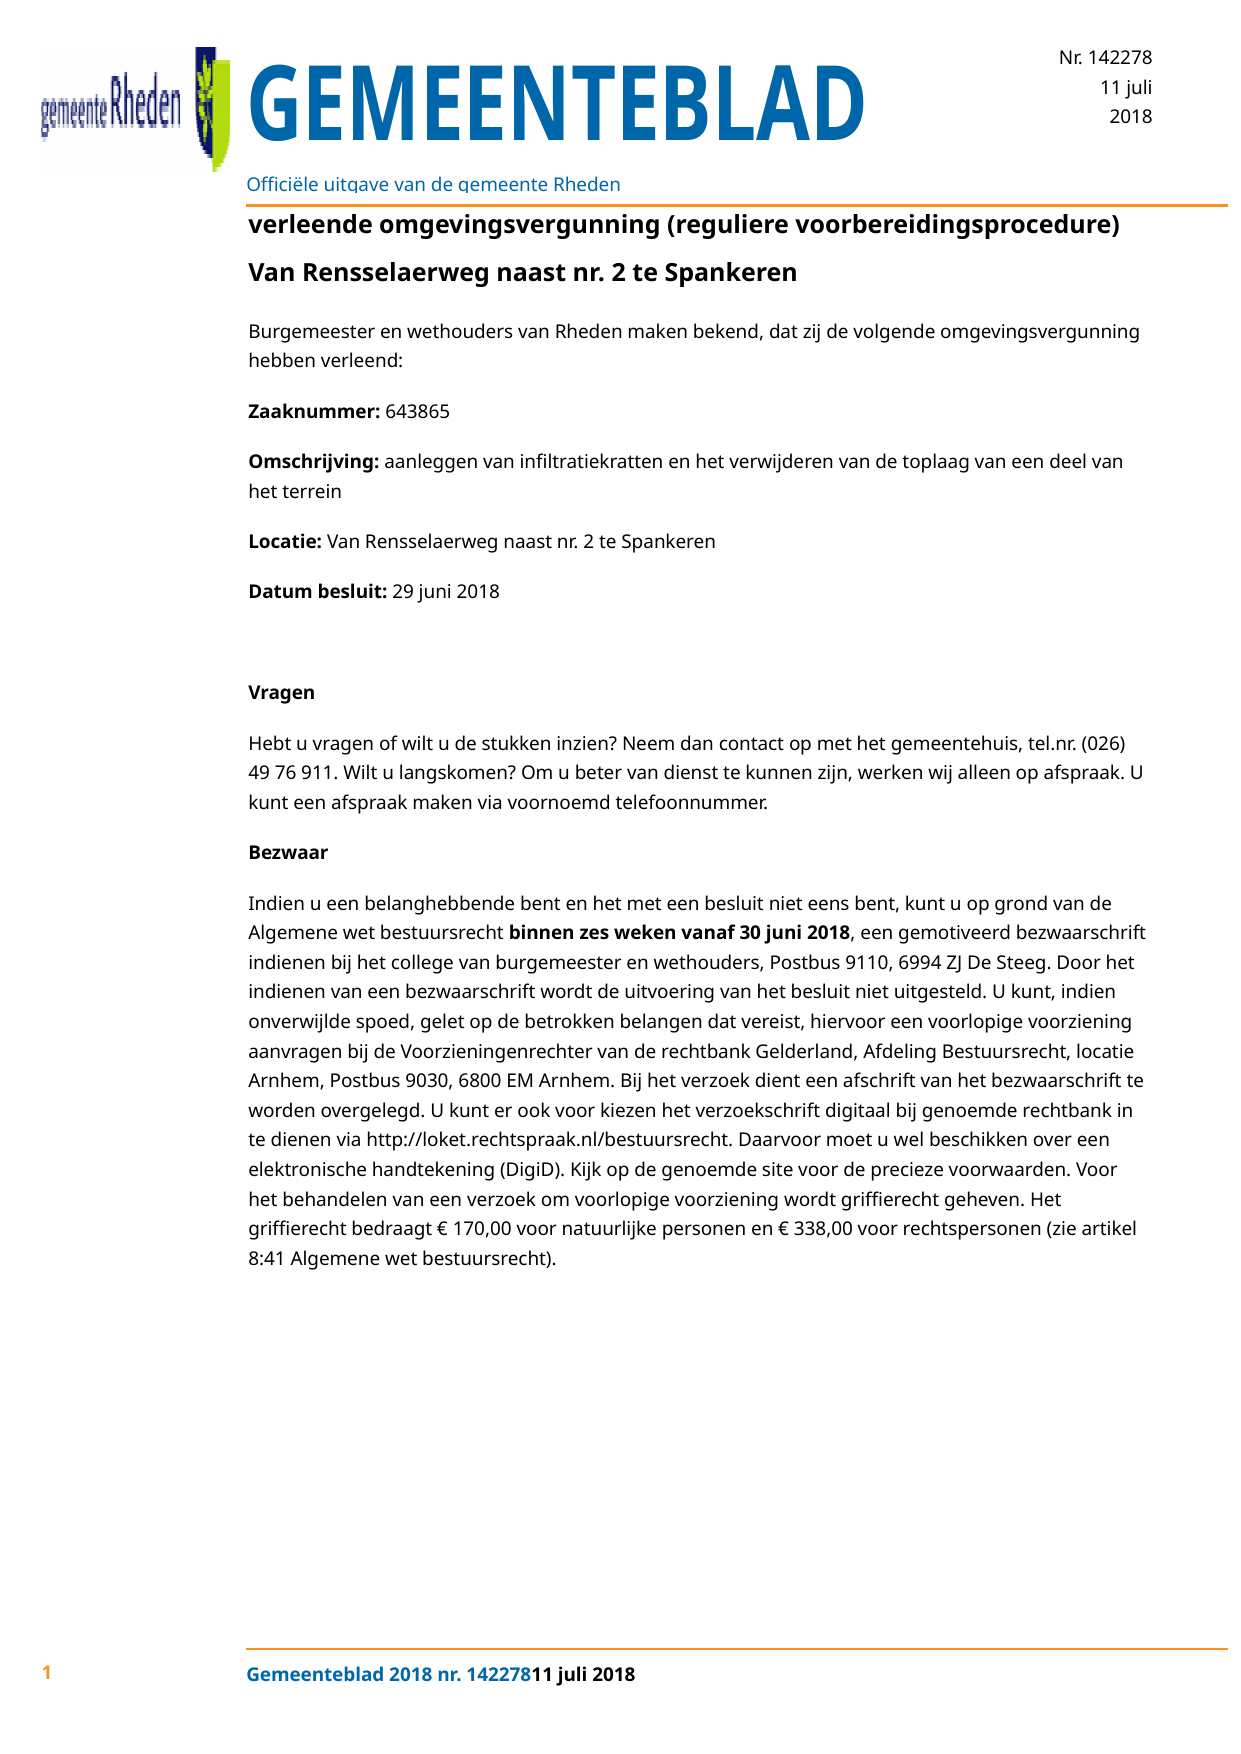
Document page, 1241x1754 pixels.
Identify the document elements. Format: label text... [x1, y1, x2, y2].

text Locatie: Van Rensselaerweg naast nr. 2 te Spankeren [248, 528, 1152, 554]
text Zaaknummer: 643865 [248, 398, 1152, 424]
picture [41, 47, 231, 172]
text Burgemeester en wethouders van Rheden maken bekend, dat zij de volgende omgevingsvergunning hebben verleend: [248, 318, 1152, 373]
text Datum besluit: 29 juni 2018 [248, 579, 1152, 604]
text Omschrijving: aanleggen van infiltratiekratten en het verwijderen van de toplaag van een deel van het terrein [248, 448, 1152, 504]
text Hebt u vragen of wilt u de stukken inzien? Neem dan contact op met het gemeentehuis, tel.nr. (026) 49 76 911. Wilt u langskomen? Om u beter van dienst te kunnen zijn, werken wij alleen op afspraak. U kunt een afspraak maken via voornoemd telefoonnummer. [248, 730, 1152, 815]
text Indien u een belanghebbende bent en het met een besluit niet eens bent, kunt u op grond van de Algemene wet bestuursrecht binnen zes weken vanaf 30 juni 2018, een gemotiveerd bezwaarschrift indienen bij het college van burgemeester en wethouders, Postbus 9110, 6994 ZJ De Steeg. Door het indienen van een bezwaarschrift wordt de uitvoering van het besluit niet uitgesteld. U kunt, indien onverwijlde spoed, gelet op de betrokken belangen dat vereist, hiervoor een voorlopige voorziening aanvragen bij de Voorzieningenrechter van de rechtbank Gelderland, Afdeling Bestuursrecht, locatie Arnhem, Postbus 9030, 6800 EM Arnhem. Bij het verzoek dient een afschrift van het bezwaarschrift te worden overgelegd. U kunt er ook voor kiezen het verzoekschrift digitaal bij genoemde rechtbank in te dienen via http://loket.rechtspraak.nl/bestuursrecht. Daarvoor moet u wel beschikken over een elektronische handtekening (DigiD). Kijk op de genoemde site voor de precieze voorwaarden. Voor het behandelen van een verzoek om voorlopige voorziening wordt griffierecht geheven. Het griffierecht bedraagt € 170,00 voor natuurlijke personen en € 338,00 voor rechtspersonen (zie artikel 8:41 Algemene wet bestuursrecht). [248, 890, 1152, 1271]
text Vragen [248, 679, 1152, 705]
text verleende omgevingsvergunning (reguliere voorbereidingsprocedure) Van Rensselaerweg naast nr. 2 te Spankeren [248, 207, 1152, 288]
text Bezwaar [248, 839, 1152, 865]
